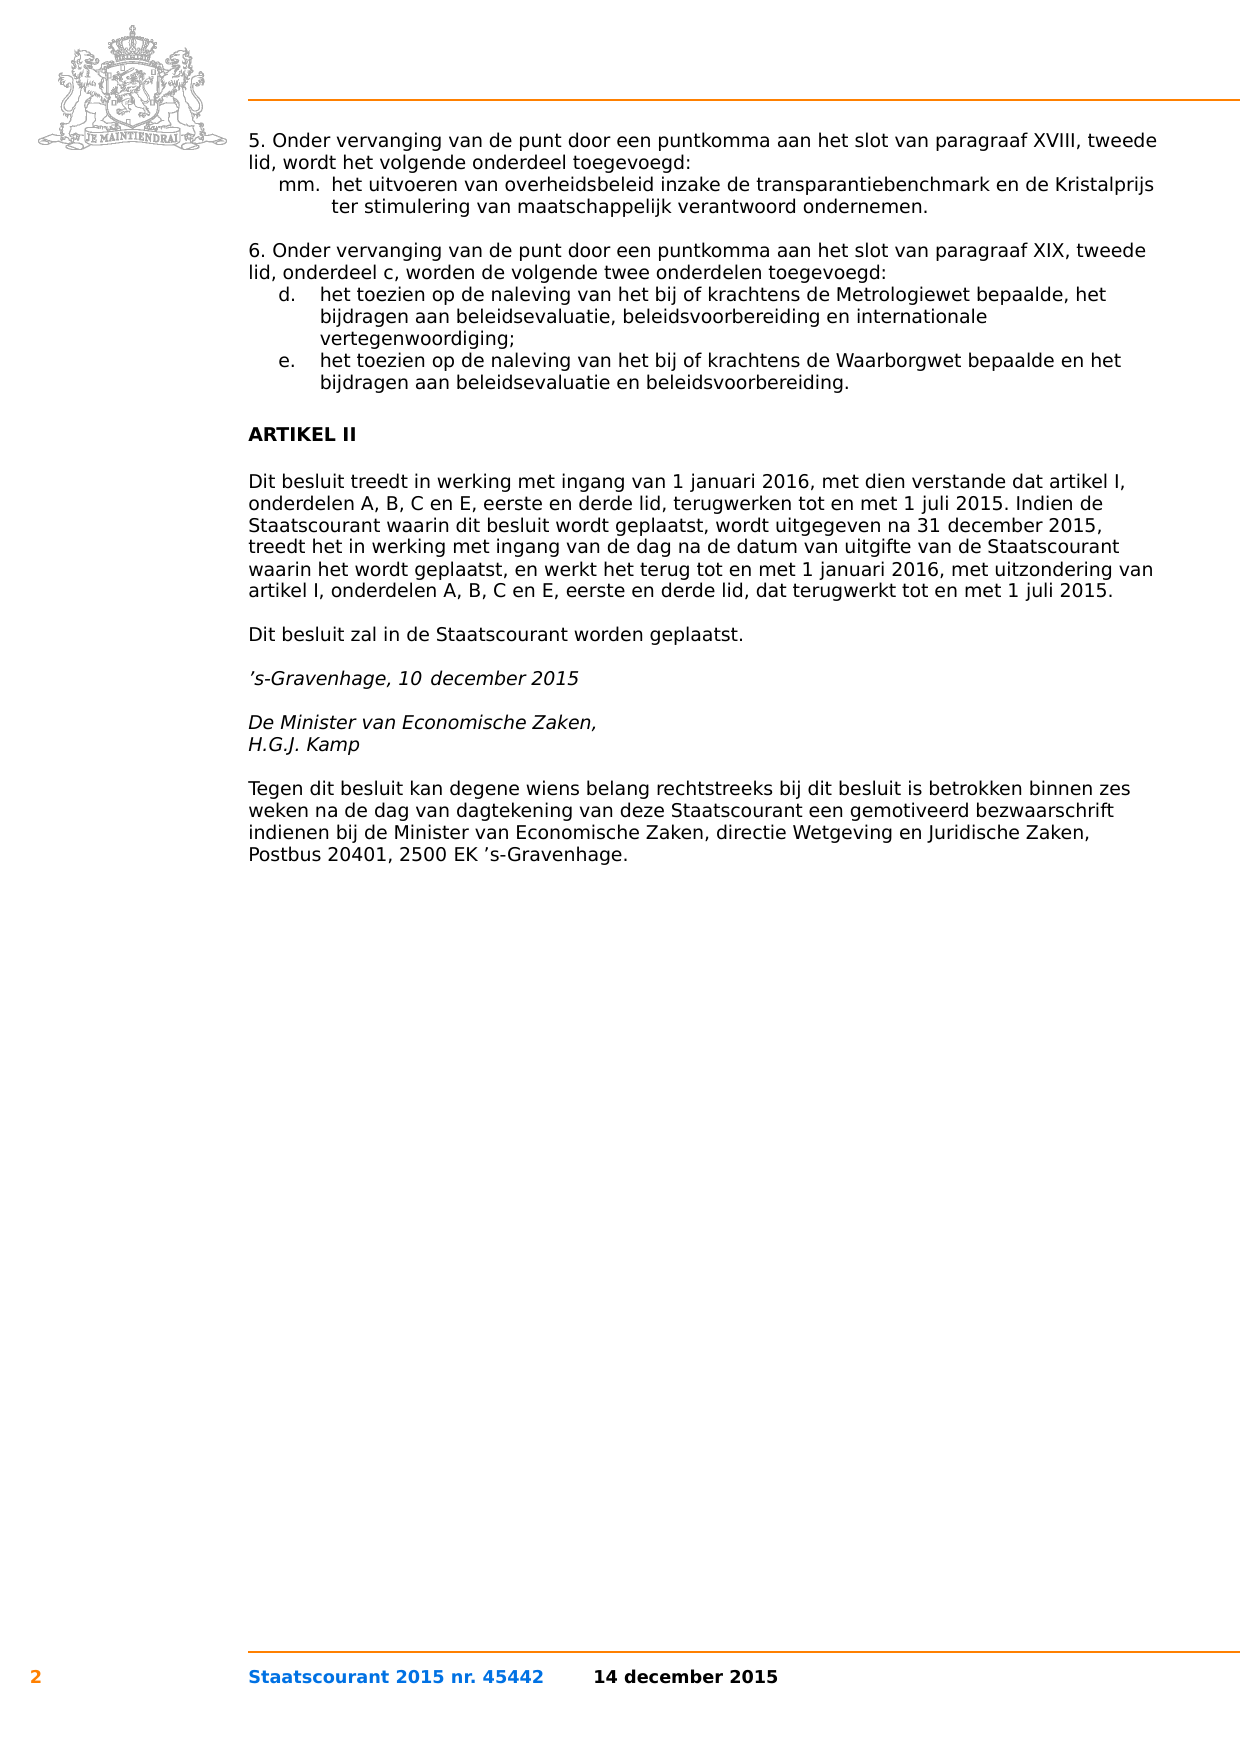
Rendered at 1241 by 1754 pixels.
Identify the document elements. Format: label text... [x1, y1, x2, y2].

text d. het toezien op de naleving van het bij of krachtens de Metrologiewet bepaalde, het bijdragen aan beleidsevaluatie, beleidsvoorbereiding en internationale vertegenwoordiging; [278, 284, 1163, 349]
text mm. het uitvoeren van overheidsbeleid inzake de transparantiebenchmark en de Kristalprijs ter stimulering van maatschappelijk verantwoord ondernemen. [278, 174, 1163, 218]
text 6. Onder vervanging van de punt door een puntkomma aan het slot van paragraaf XIX, tweede lid, onderdeel c, worden de volgende twee onderdelen toegevoegd: [248, 240, 1163, 284]
text ’s-Gravenhage, 10 december 2015 [248, 668, 1163, 690]
text De Minister van Economische Zaken, H.G.J. Kamp [248, 712, 1163, 756]
picture [38, 25, 227, 150]
text Dit besluit zal in de Staatscourant worden geplaatst. [248, 624, 1163, 646]
text 5. Onder vervanging van de punt door een puntkomma aan het slot van paragraaf XVIII, tweede lid, wordt het volgende onderdeel toegevoegd: [248, 130, 1163, 174]
subtitle ARTIKEL II [248, 423, 1163, 446]
text Tegen dit besluit kan degene wiens belang rechtstreeks bij dit besluit is betrokken binnen zes weken na de dag van dagtekening van deze Staatscourant een gemotiveerd bezwaarschrift indienen bij de Minister van Economische Zaken, directie Wetgeving en Juridische Zaken, Postbus 20401, 2500 EK ’s-Gravenhage. [248, 778, 1163, 866]
text e. het toezien op de naleving van het bij of krachtens de Waarborgwet bepaalde en het bijdragen aan beleidsevaluatie en beleidsvoorbereiding. [278, 349, 1163, 393]
text Dit besluit treedt in werking met ingang van 1 januari 2016, met dien verstande dat artikel I, onderdelen A, B, C en E, eerste en derde lid, terugwerken tot en met 1 juli 2015. Indien de Staatscourant waarin dit besluit wordt geplaatst, wordt uitgegeven na 31 december 2015, treedt het in werking met ingang van de dag na de datum van uitgifte van de Staatscourant waarin het wordt geplaatst, en werkt het terug tot en met 1 januari 2016, met uitzondering van artikel I, onderdelen A, B, C en E, eerste en derde lid, dat terugwerkt tot en met 1 juli 2015. [248, 471, 1163, 602]
